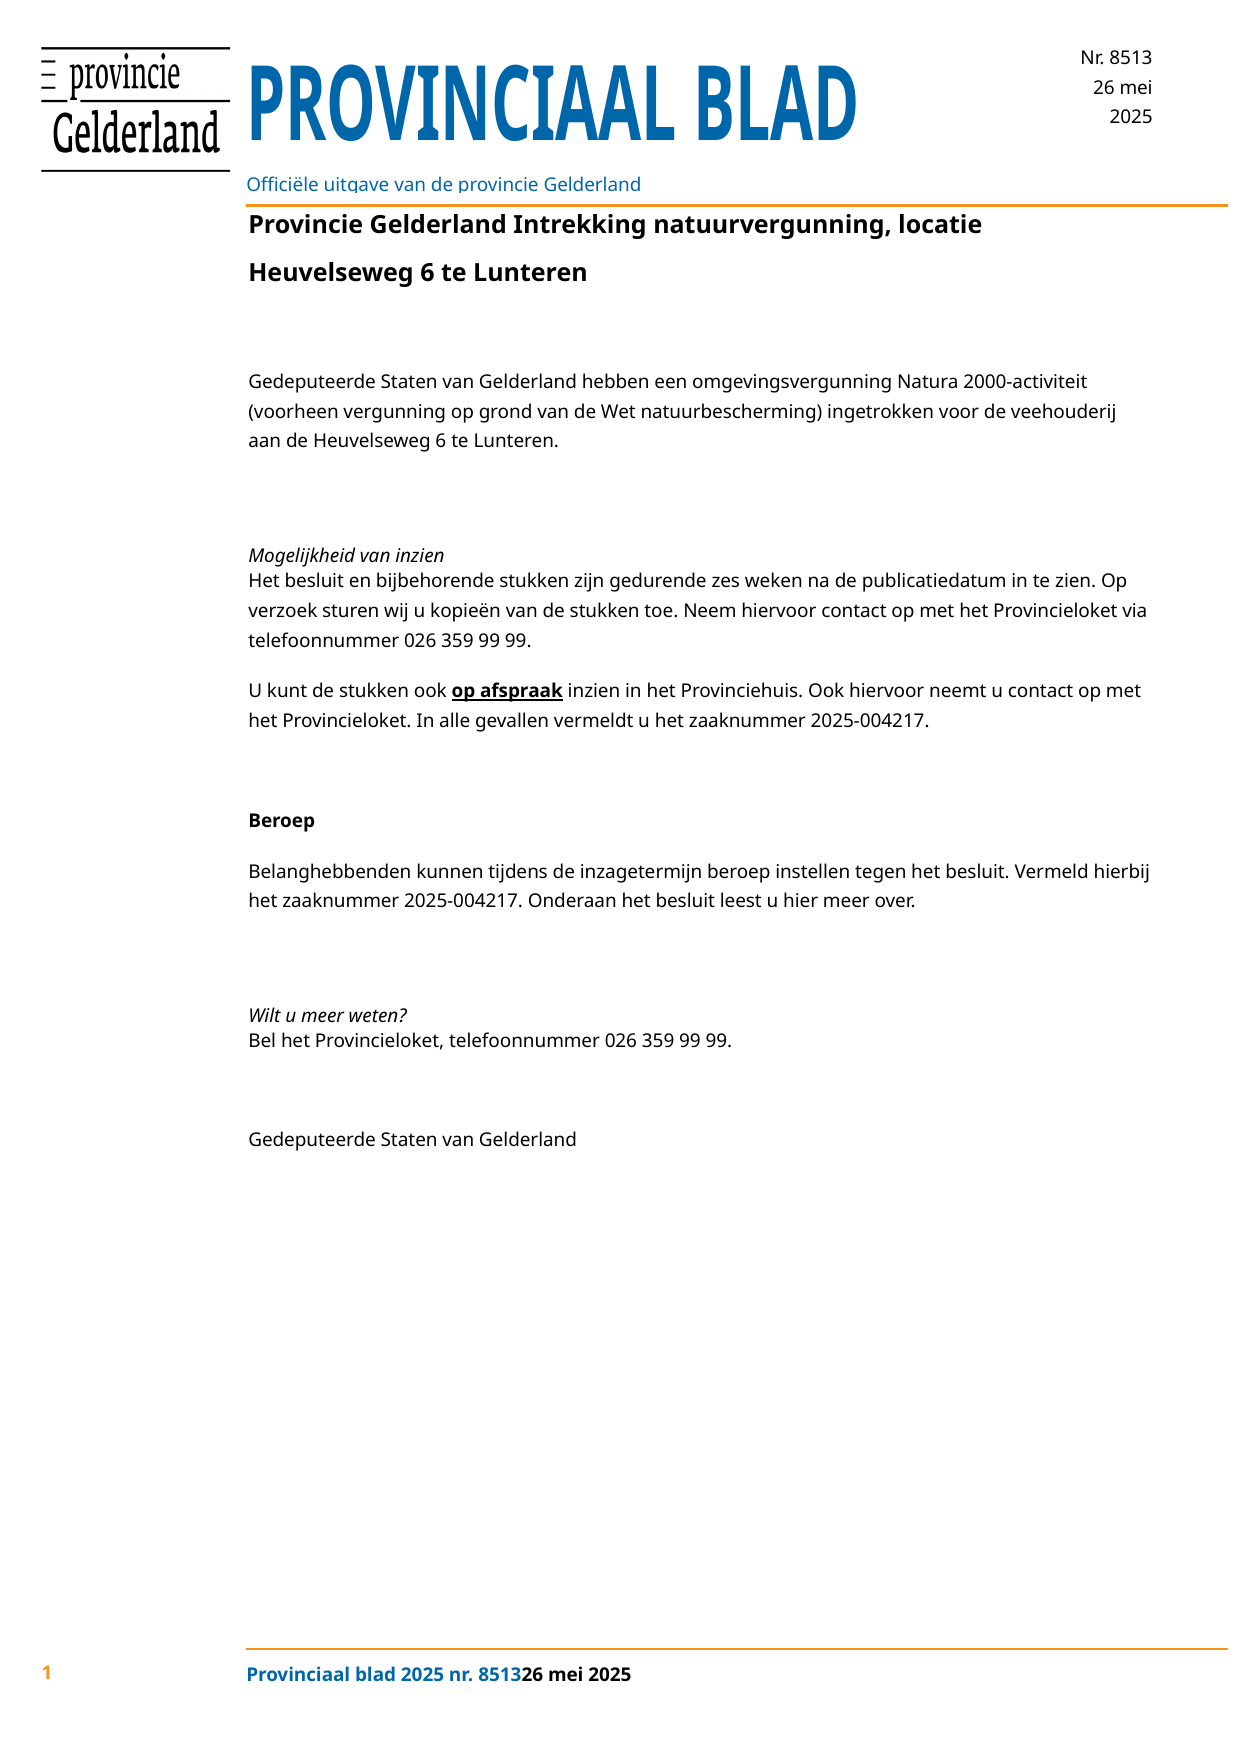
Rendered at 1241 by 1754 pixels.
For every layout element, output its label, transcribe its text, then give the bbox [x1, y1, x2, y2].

text Mogelijkheid van inzien [248, 542, 1152, 568]
text U kunt de stukken ook op afspraak inzien in het Provinciehuis. Ook hiervoor neemt u contact op met het Provincieloket. In alle gevallen vermeldt u het zaaknummer 2025-004217. [248, 677, 1152, 732]
text Provincie Gelderland Intrekking natuurvergunning, locatie Heuvelseweg 6 te Lunteren [248, 207, 1152, 288]
text Belanghebbenden kunnen tijdens de inzagetermijn beroep instellen tegen het besluit. Vermeld hierbij het zaaknummer 2025-004217. Onderaan het besluit leest u hier meer over. [248, 858, 1152, 913]
text Bel het Provincieloket, telefoonnummer 026 359 99 99. [248, 1028, 1152, 1053]
text Gedeputeerde Staten van Gelderland hebben een omgevingsvergunning Natura 2000-activiteit (voorheen vergunning op grond van de Wet natuurbescherming) ingetrokken voor de veehouderij aan de Heuvelseweg 6 te Lunteren. [248, 368, 1152, 453]
text Gedeputeerde Staten van Gelderland [248, 1126, 1152, 1152]
text Het besluit en bijbehorende stukken zijn gedurende zes weken na de publicatiedatum in te zien. Op verzoek sturen wij u kopieën van de stukken toe. Neem hiervoor contact op met het Provincieloket via telefoonnummer 026 359 99 99. [248, 568, 1152, 652]
picture [41, 47, 231, 172]
text Wilt u meer weten? [248, 1002, 1152, 1028]
text Beroep [248, 808, 1152, 833]
